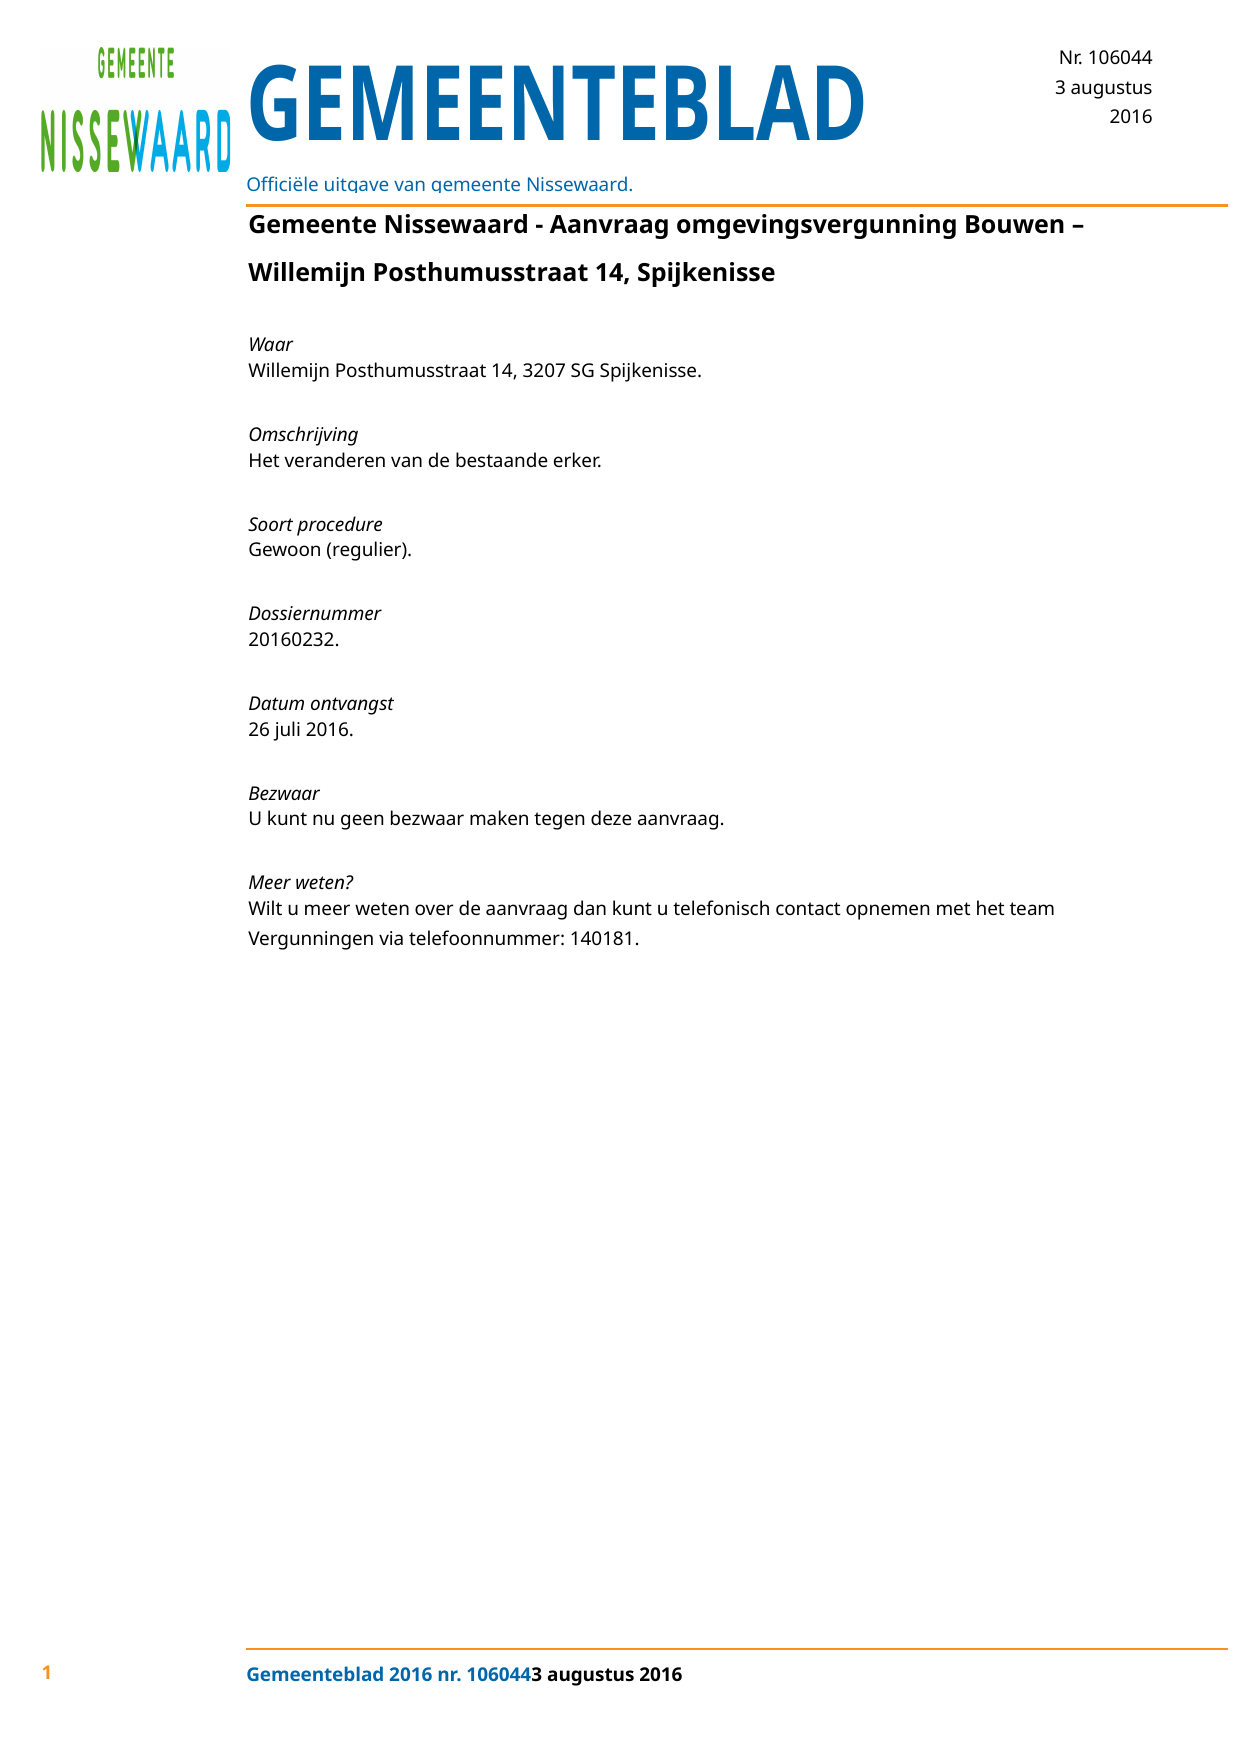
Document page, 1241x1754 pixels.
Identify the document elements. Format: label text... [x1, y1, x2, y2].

picture [41, 47, 231, 172]
text Het veranderen van de bestaande erker. [248, 447, 1152, 473]
text 26 juli 2016. [248, 716, 1152, 742]
picture [201, 122, 206, 138]
text Gewoon (regulier). [248, 537, 1152, 562]
text Waar [248, 331, 1152, 357]
picture [176, 157, 187, 172]
text Gemeente Nissewaard - Aanvraag omgevingsvergunning Bouwen – Willemijn Posthumusstraat 14, Spijkenisse [248, 207, 1152, 288]
text Omschrijving [248, 421, 1152, 447]
text Wilt u meer weten over de aanvraag dan kunt u telefonisch contact opnemen met het team Vergunningen via telefoonnummer: 140181. [248, 895, 1152, 951]
text Dossiernummer [248, 601, 1152, 626]
text Meer weten? [248, 869, 1152, 895]
text Soort procedure [248, 511, 1152, 537]
text Willemijn Posthumusstraat 14, 3207 SG Spijkenisse. [248, 357, 1152, 383]
text 20160232. [248, 626, 1152, 652]
picture [154, 157, 165, 172]
text Datum ontvangst [248, 690, 1152, 716]
picture [222, 122, 227, 160]
picture [200, 151, 206, 172]
text U kunt nu geen bezwaar maken tegen deze aanvraag. [248, 806, 1152, 831]
text Bezwaar [248, 780, 1152, 806]
